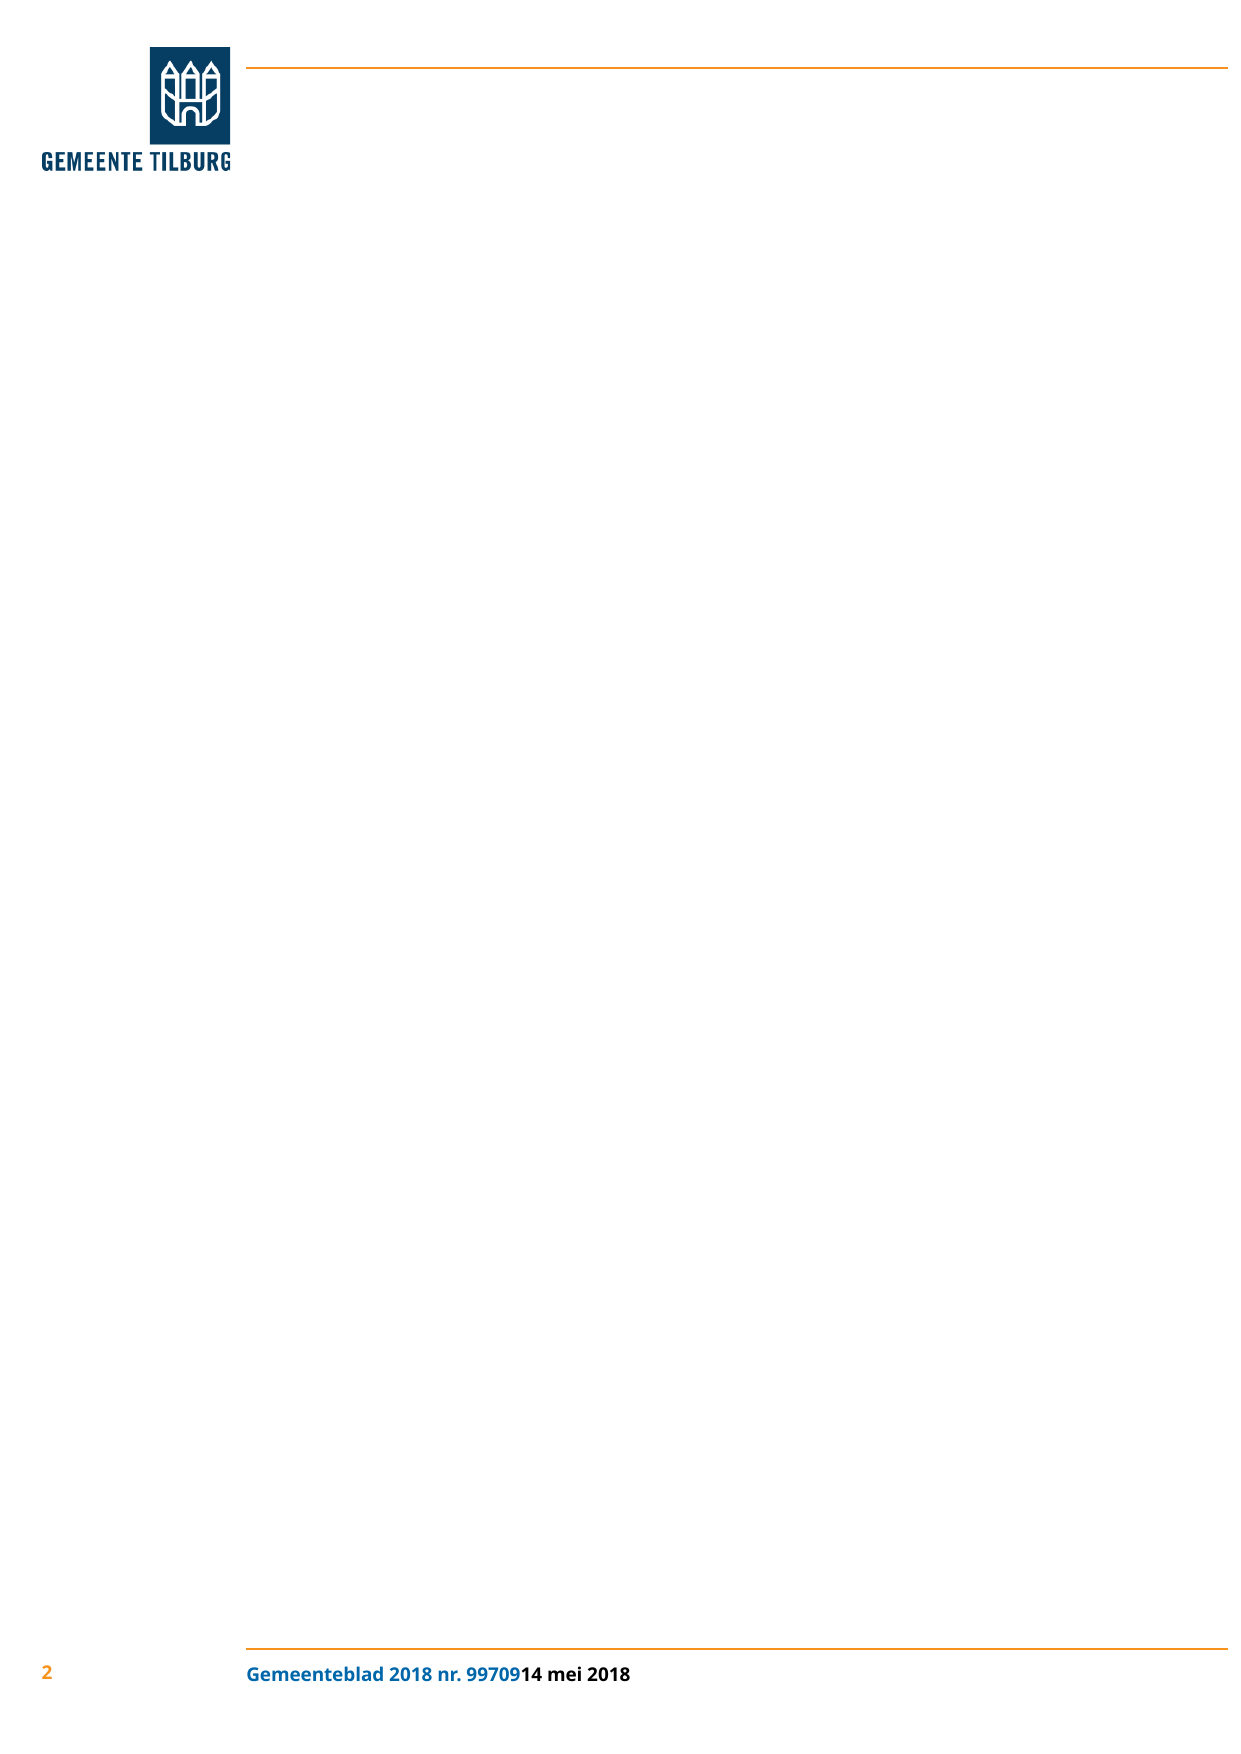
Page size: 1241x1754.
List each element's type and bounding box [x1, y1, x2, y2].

picture [41, 47, 231, 172]
